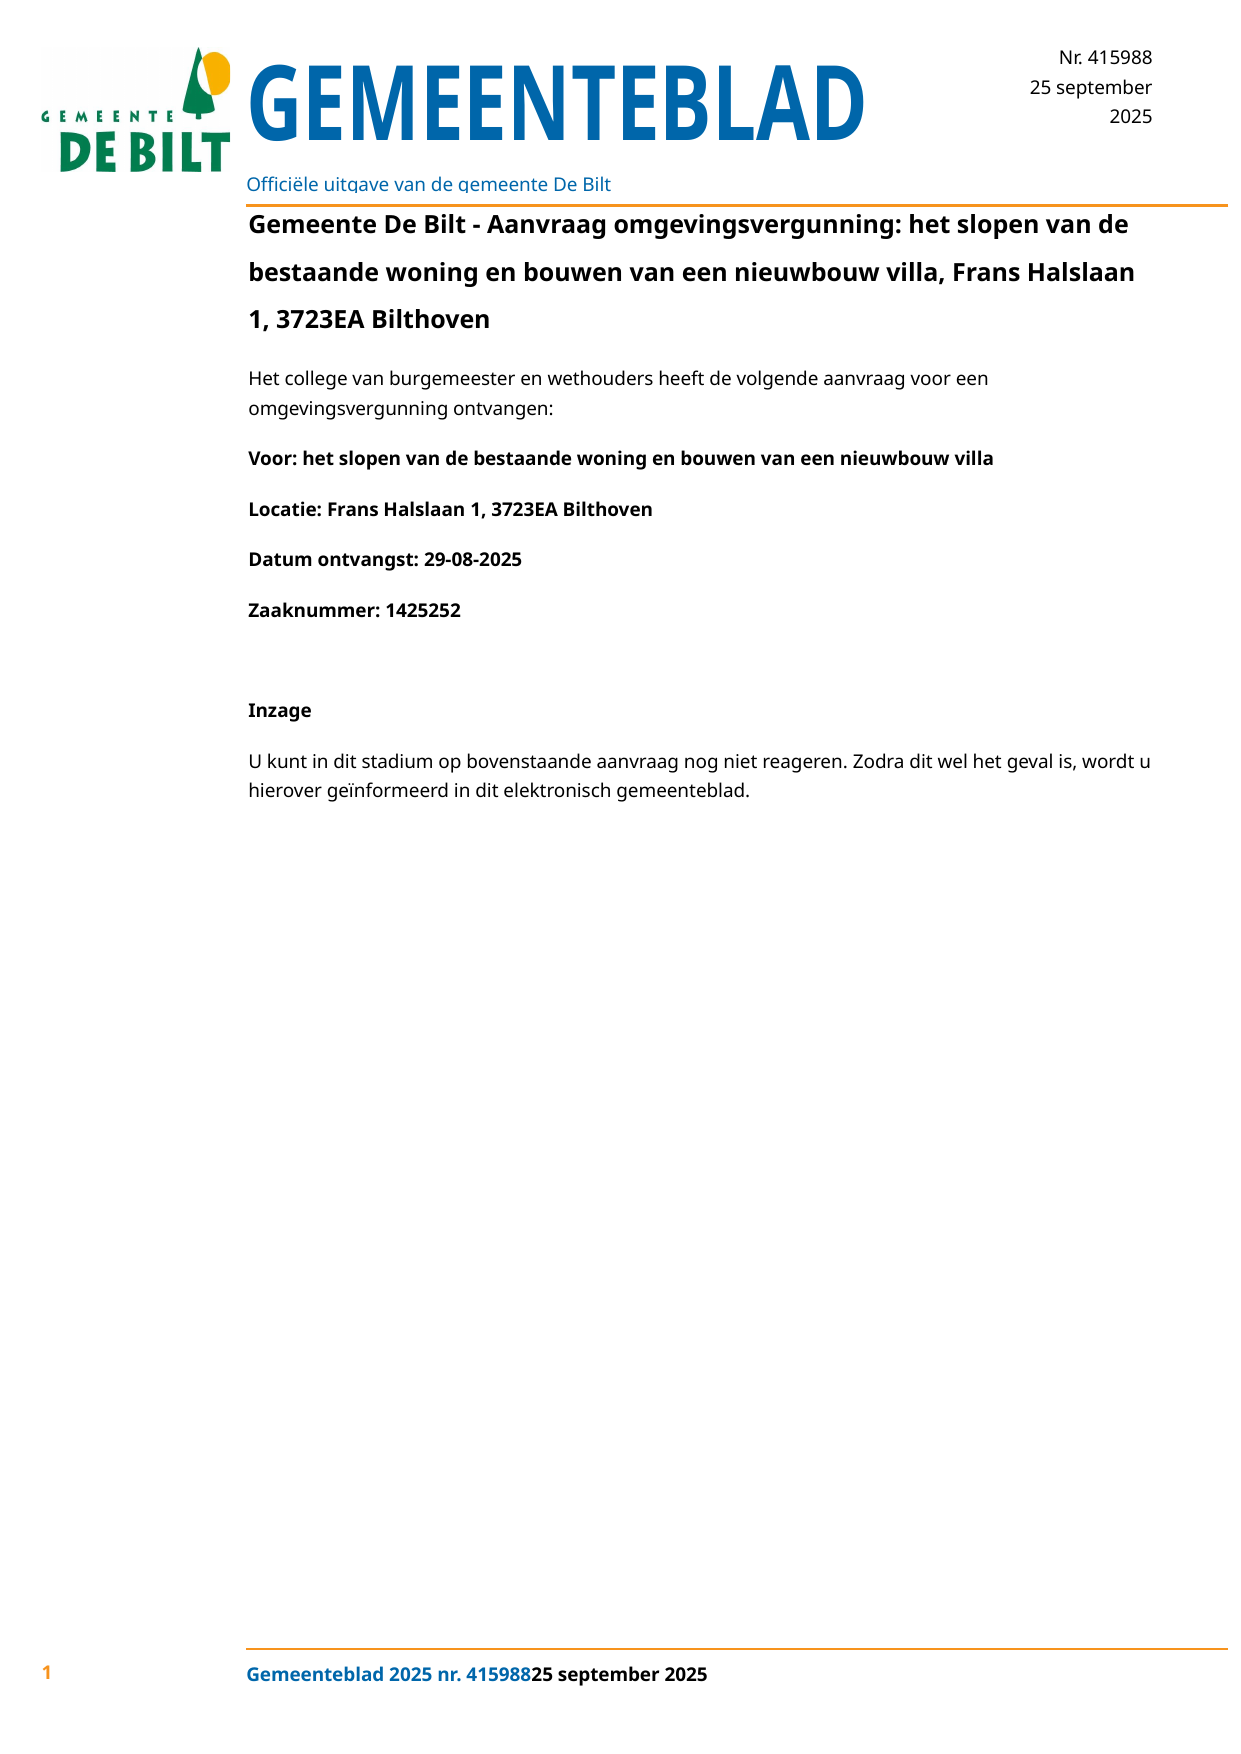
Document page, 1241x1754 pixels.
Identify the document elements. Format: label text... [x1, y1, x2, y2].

text U kunt in dit stadium op bovenstaande aanvraag nog niet reageren. Zodra dit wel het geval is, wordt u hierover geïnformeerd in dit elektronisch gemeenteblad. [248, 748, 1152, 803]
text Locatie: Frans Halslaan 1, 3723EA Bilthoven [248, 496, 1152, 522]
text Het college van burgemeester en wethouders heeft de volgende aanvraag voor een omgevingsvergunning ontvangen: [248, 366, 1152, 421]
picture [41, 47, 231, 172]
text Inzage [248, 698, 1152, 723]
text Zaaknummer: 1425252 [248, 597, 1152, 622]
text Gemeente De Bilt - Aanvraag omgevingsvergunning: het slopen van de bestaande woning en bouwen van een nieuwbouw villa, Frans Halslaan 1, 3723EA Bilthoven [248, 207, 1152, 336]
text Datum ontvangst: 29-08-2025 [248, 546, 1152, 572]
text Voor: het slopen van de bestaande woning en bouwen van een nieuwbouw villa [248, 446, 1152, 471]
